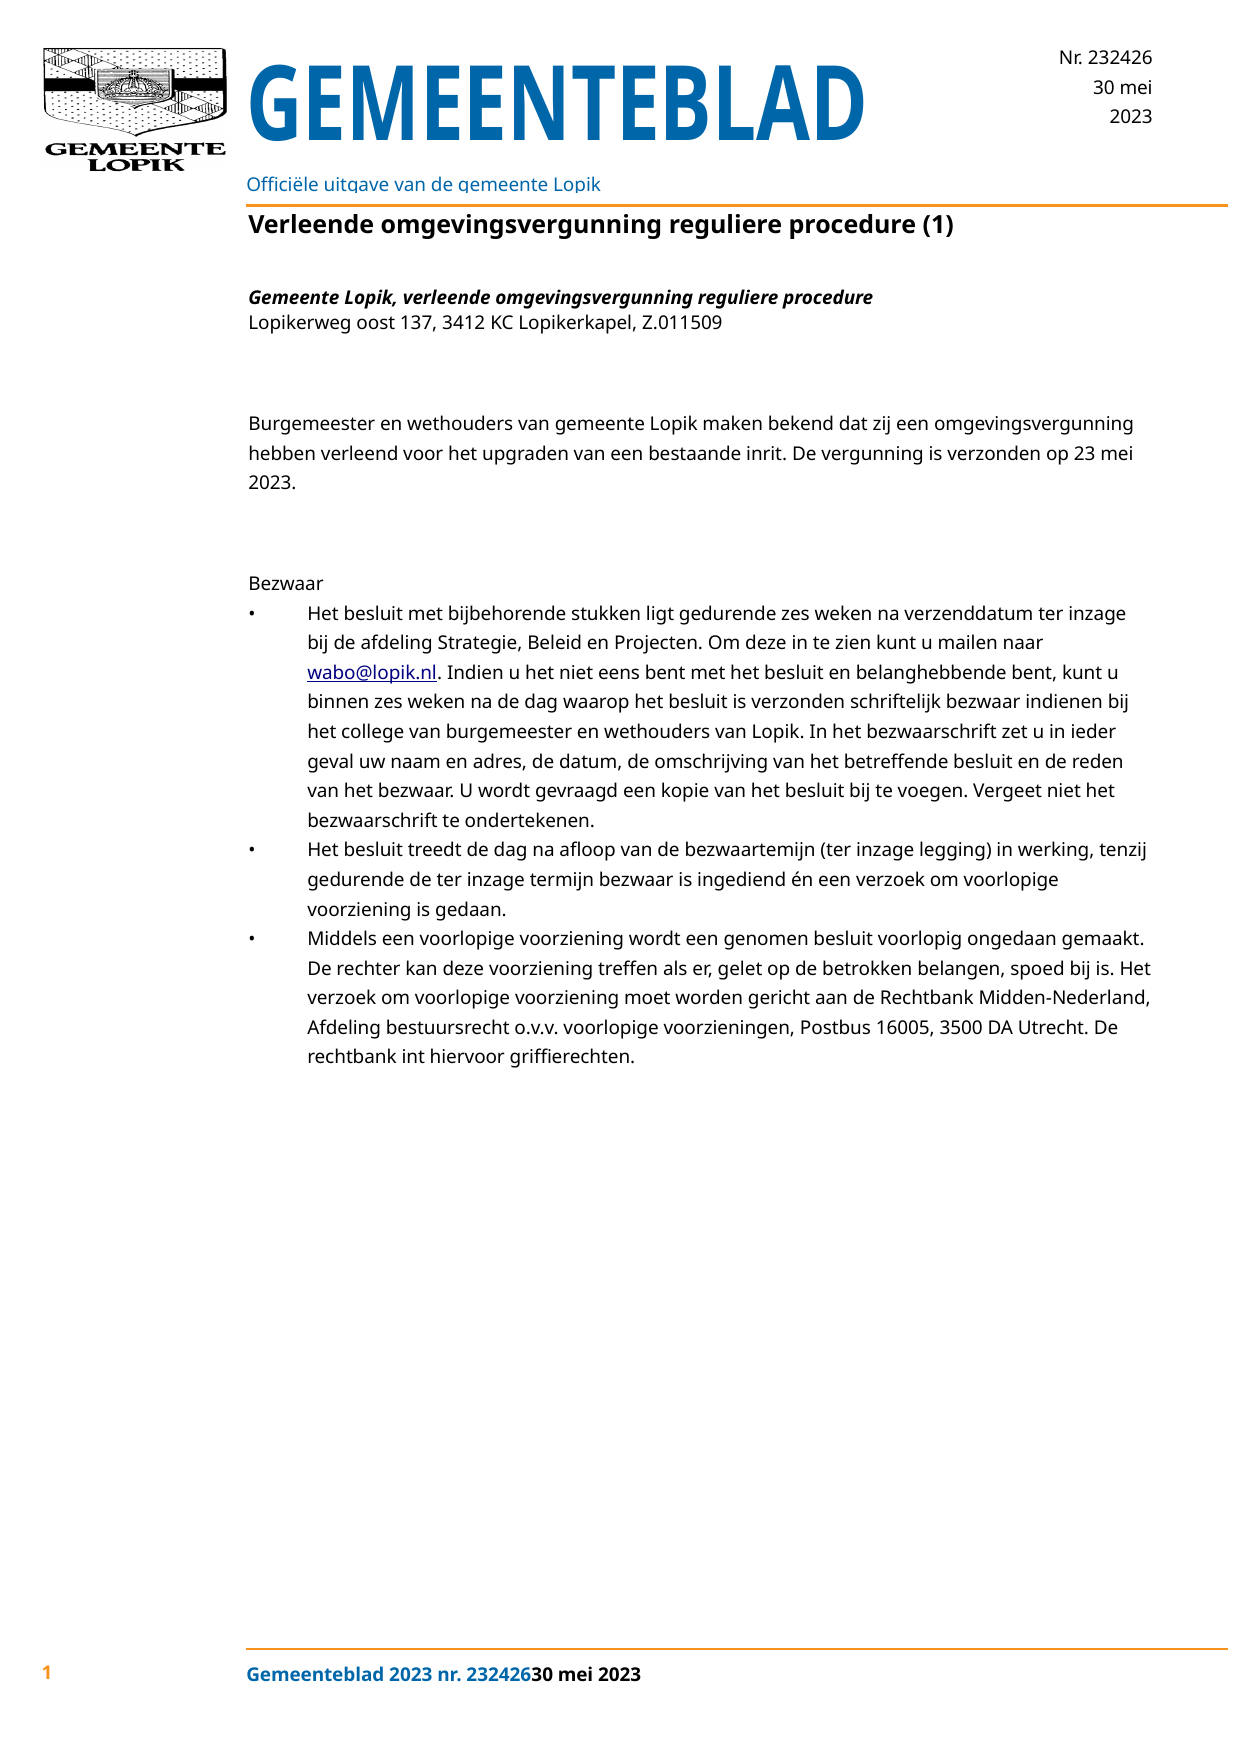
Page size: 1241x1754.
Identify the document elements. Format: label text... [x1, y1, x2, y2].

text Verleende omgevingsvergunning reguliere procedure (1) [248, 207, 1152, 241]
picture [41, 47, 231, 172]
list Middels een voorlopige voorziening wordt een genomen besluit voorlopig ongedaan gemaakt. De rechter kan deze voorziening treffen als er, gelet op de betrokken belangen, spoed bij is. Het verzoek om voorlopige voorziening moet worden gericht aan de Rechtbank Midden-Nederland, Afdeling bestuursrecht o.v.v. voorlopige voorzieningen, Postbus 16005, 3500 DA Utrecht. De rechtbank int hiervoor griffierechten. [248, 925, 1152, 1069]
text Bezwaar [248, 570, 1152, 596]
text Lopikerweg oost 137, 3412 KC Lopikerkapel, Z.011509 [248, 309, 1152, 335]
text Gemeente Lopik, verleende omgevingsvergunning reguliere procedure [248, 284, 1152, 309]
text Burgemeester en wethouders van gemeente Lopik maken bekend dat zij een omgevingsvergunning hebben verleend voor het upgraden van een bestaande inrit. De vergunning is verzonden op 23 mei 2023. [248, 410, 1152, 495]
list Het besluit treedt de dag na afloop van de bezwaartemijn (ter inzage legging) in werking, tenzij gedurende de ter inzage termijn bezwaar is ingediend én een verzoek om voorlopige voorziening is gedaan. [248, 837, 1152, 922]
list Het besluit met bijbehorende stukken ligt gedurende zes weken na verzenddatum ter inzage bij de afdeling Strategie, Beleid en Projecten. Om deze in te zien kunt u mailen naar wabo@lopik.nl. Indien u het niet eens bent met het besluit en belanghebbende bent, kunt u binnen zes weken na de dag waarop het besluit is verzonden schriftelijk bezwaar indienen bij het college van burgemeester en wethouders van Lopik. In het bezwaarschrift zet u in ieder geval uw naam en adres, de datum, de omschrijving van het betreffende besluit en de reden van het bezwaar. U wordt gevraagd een kopie van het besluit bij te voegen. Vergeet niet het bezwaarschrift te ondertekenen. [248, 600, 1152, 833]
